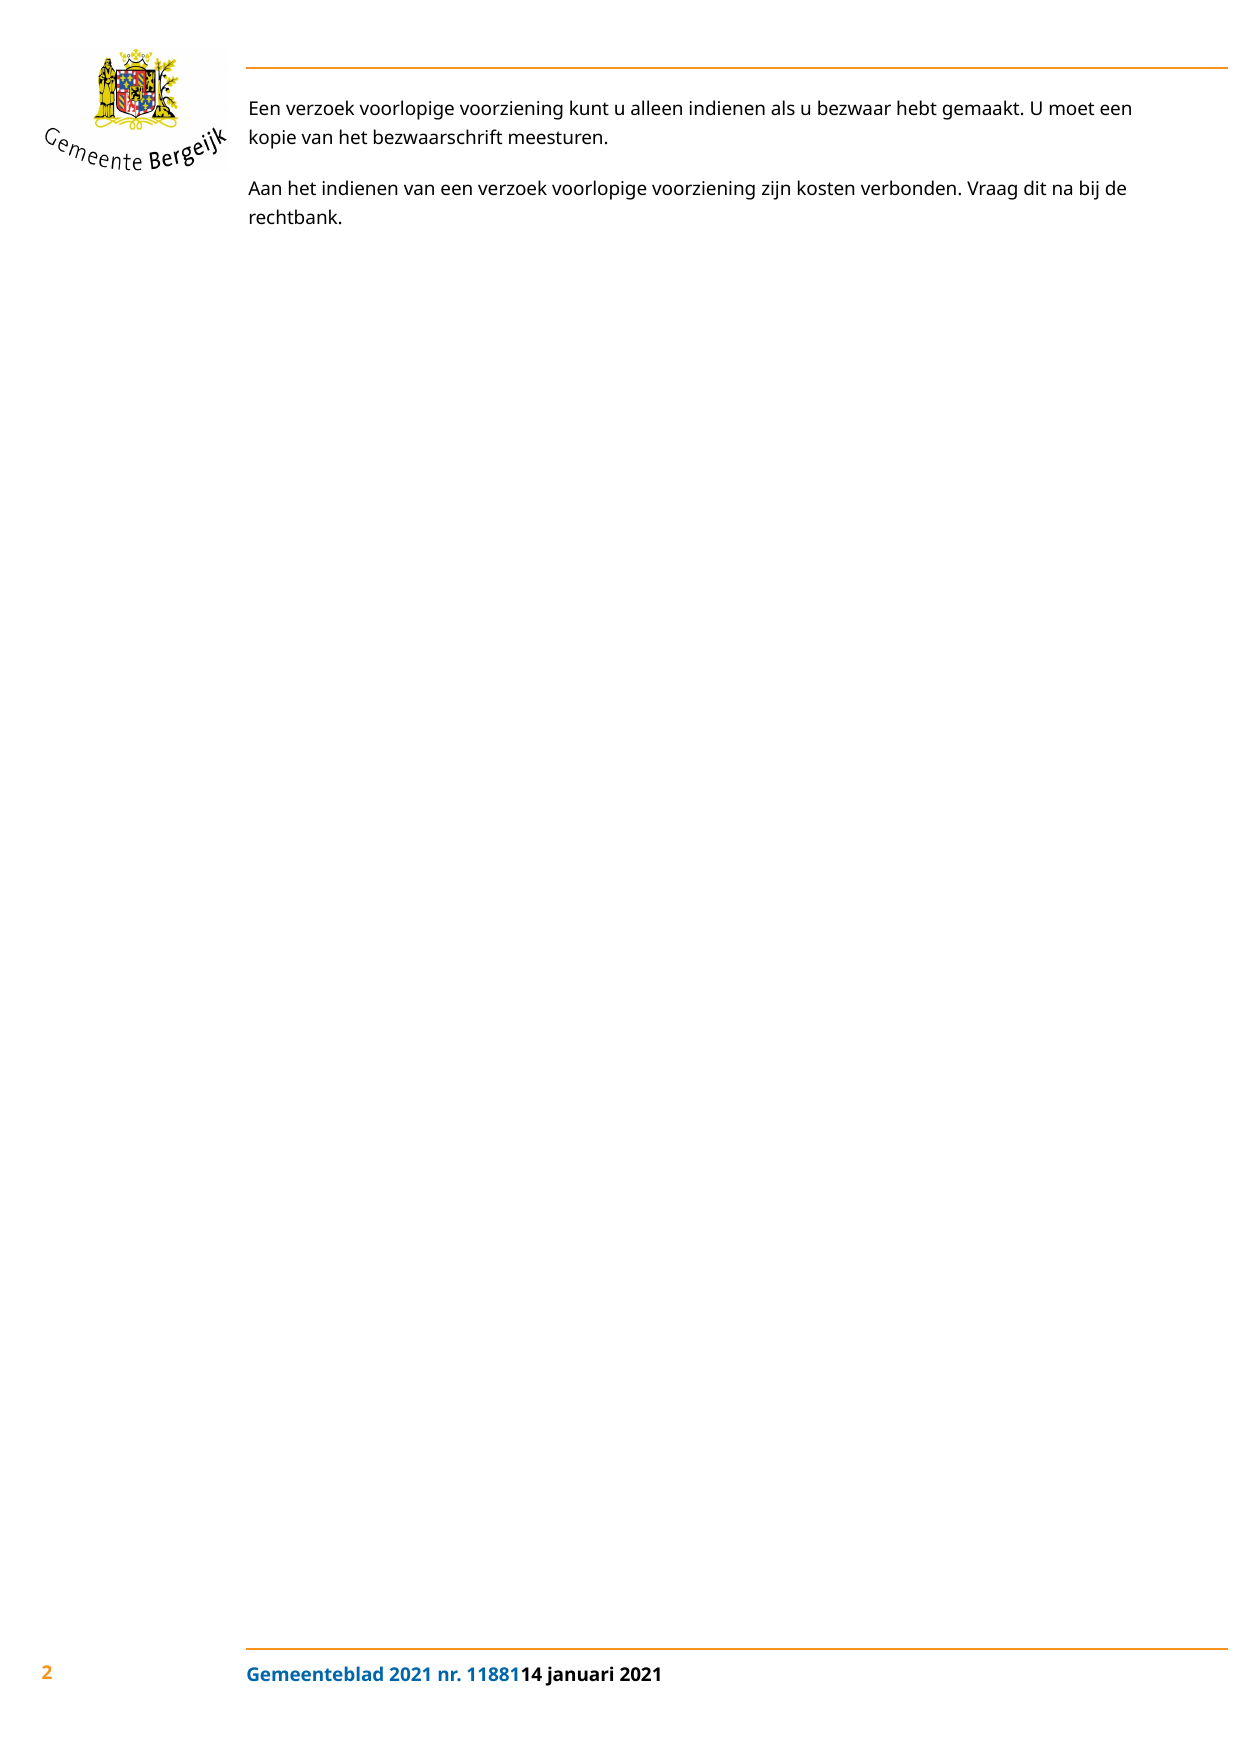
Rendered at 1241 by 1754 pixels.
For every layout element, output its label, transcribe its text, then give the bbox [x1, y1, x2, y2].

text Een verzoek voorlopige voorziening kunt u alleen indienen als u bezwaar hebt gemaakt. U moet een kopie van het bezwaarschrift meesturen. [248, 95, 1152, 150]
text Aan het indienen van een verzoek voorlopige voorziening zijn kosten verbonden. Vraag dit na bij de rechtbank. [248, 175, 1152, 230]
picture [41, 47, 231, 172]
